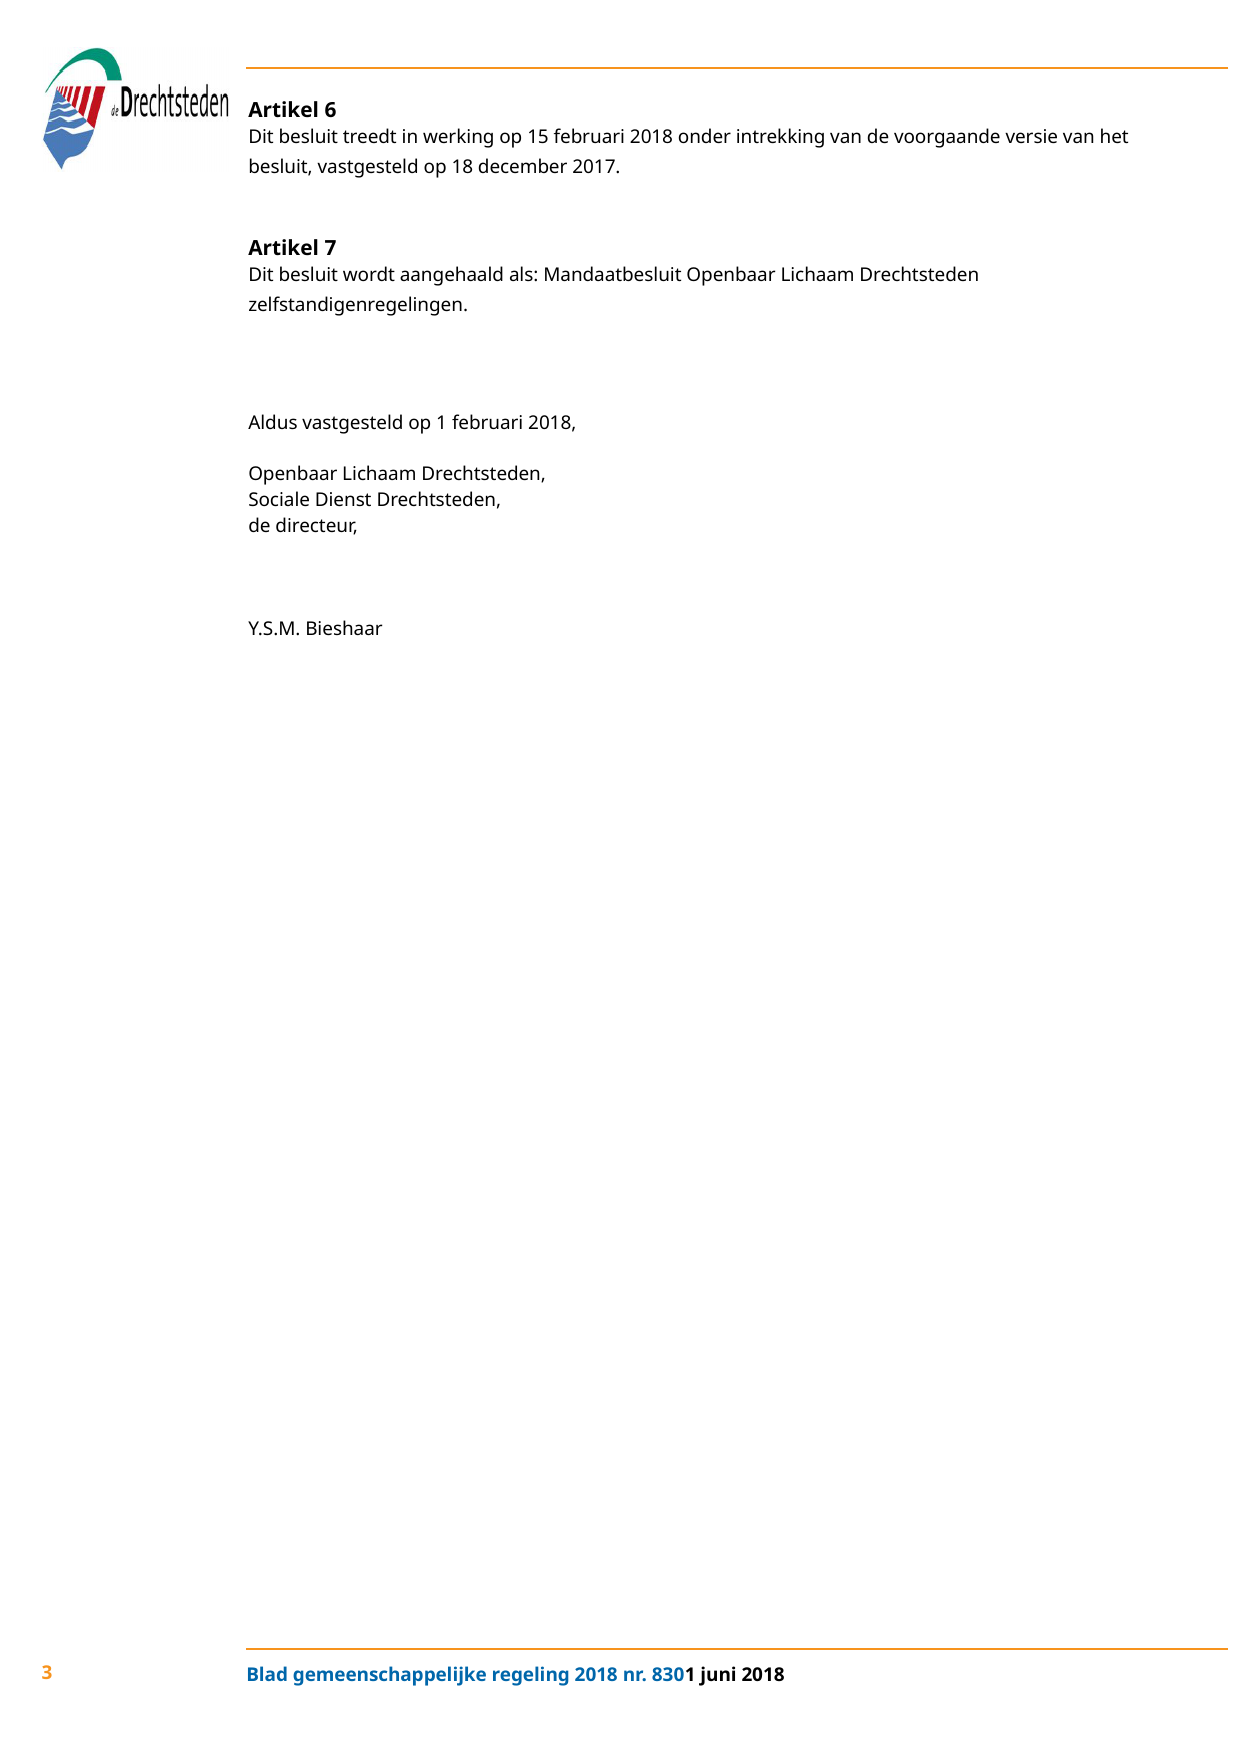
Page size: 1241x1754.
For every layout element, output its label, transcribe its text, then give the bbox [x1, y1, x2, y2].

text Aldus vastgesteld op 1 februari 2018, [248, 409, 1152, 435]
text Sociale Dienst Drechtsteden, [248, 486, 1152, 512]
text de directeur, [248, 512, 1152, 538]
text Artikel 7 [248, 233, 1152, 261]
text Artikel 6 [248, 95, 1152, 123]
text Dit besluit treedt in werking op 15 februari 2018 onder intrekking van de voorgaande versie van het besluit, vastgesteld op 18 december 2017. [248, 123, 1152, 178]
text Openbaar Lichaam Drechtsteden, [248, 461, 1152, 486]
picture [41, 47, 231, 172]
text Dit besluit wordt aangehaald als: Mandaatbesluit Openbaar Lichaam Drechtsteden zelfstandigenregelingen. [248, 261, 1152, 317]
text Y.S.M. Bieshaar [248, 615, 1152, 641]
